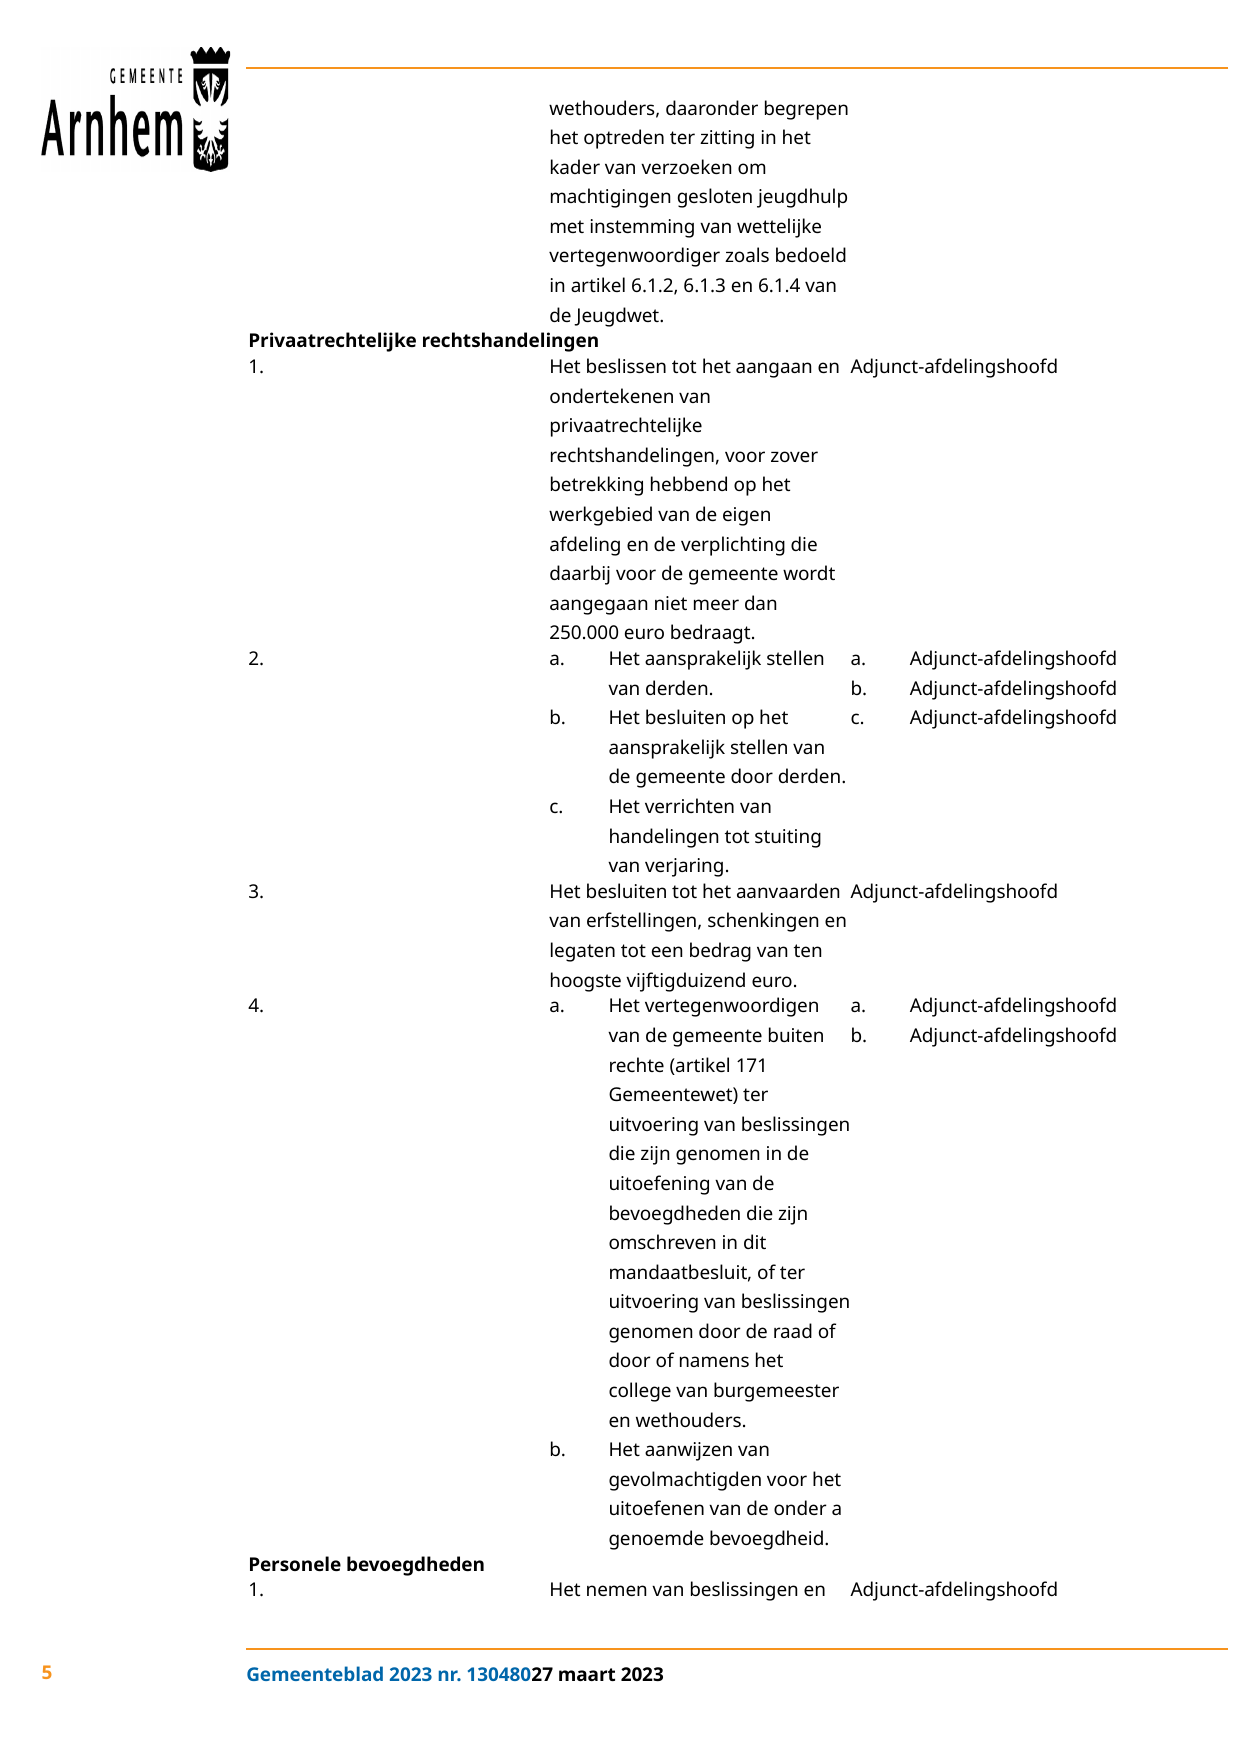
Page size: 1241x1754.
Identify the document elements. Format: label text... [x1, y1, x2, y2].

table_cell [248, 993, 549, 1551]
table_cell Het beslissen tot het aangaan en ondertekenen van privaatrechtelijke rechtshandelingen, voor zover betrekking hebbend op het werkgebied van de eigen afdeling en de verplichting die daarbij voor de gemeente wordt aangegaan niet meer dan 250.000 euro bedraagt. [549, 353, 850, 645]
table_cell Het besluiten tot het aanvaarden van erfstellingen, schenkingen en legaten tot een bedrag van ten hoogste vijftigduizend euro. [549, 878, 850, 993]
table_cell [850, 95, 1152, 328]
table_cell Adjunct-afdelingshoofd Adjunct-afdelingshoofd Adjunct-afdelingshoofd [850, 645, 1152, 878]
picture [41, 47, 231, 172]
table_cell Het nemen van beslissingen en [549, 1577, 850, 1602]
table_cell Adjunct-afdelingshoofd [850, 878, 1152, 993]
table_cell Privaatrechtelijke rechtshandelingen [248, 328, 1152, 353]
table_cell Adjunct-afdelingshoofd [850, 353, 1152, 645]
table_cell [248, 645, 549, 878]
table_cell Het vertegenwoordigen van de gemeente buiten rechte (artikel 171 Gemeentewet) ter uitvoering van beslissingen die zijn genomen in de uitoefening van de bevoegdheden die zijn omschreven in dit mandaatbesluit, of ter uitvoering van beslissingen genomen door de raad of door of namens het college van burgemeester en wethouders. Het aanwijzen van gevolmachtigden voor het uitoefenen van de onder a genoemde bevoegdheid. [549, 993, 850, 1551]
table_cell Adjunct-afdelingshoofd [850, 1577, 1152, 1602]
table_cell [248, 1577, 549, 1602]
table_cell Het aansprakelijk stellen van derden. Het besluiten op het aansprakelijk stellen van de gemeente door derden. Het verrichten van handelingen tot stuiting van verjaring. [549, 645, 850, 878]
table_cell [248, 878, 549, 993]
table_cell wethouders, daaronder begrepen het optreden ter zitting in het kader van verzoeken om machtigingen gesloten jeugdhulp met instemming van wettelijke vertegenwoordiger zoals bedoeld in artikel 6.1.2, 6.1.3 en 6.1.4 van de Jeugdwet. [549, 95, 850, 328]
table_cell [248, 95, 549, 328]
table_cell Adjunct-afdelingshoofd Adjunct-afdelingshoofd [850, 993, 1152, 1551]
table_cell [248, 353, 549, 645]
table_cell Personele bevoegdheden [248, 1551, 1152, 1577]
